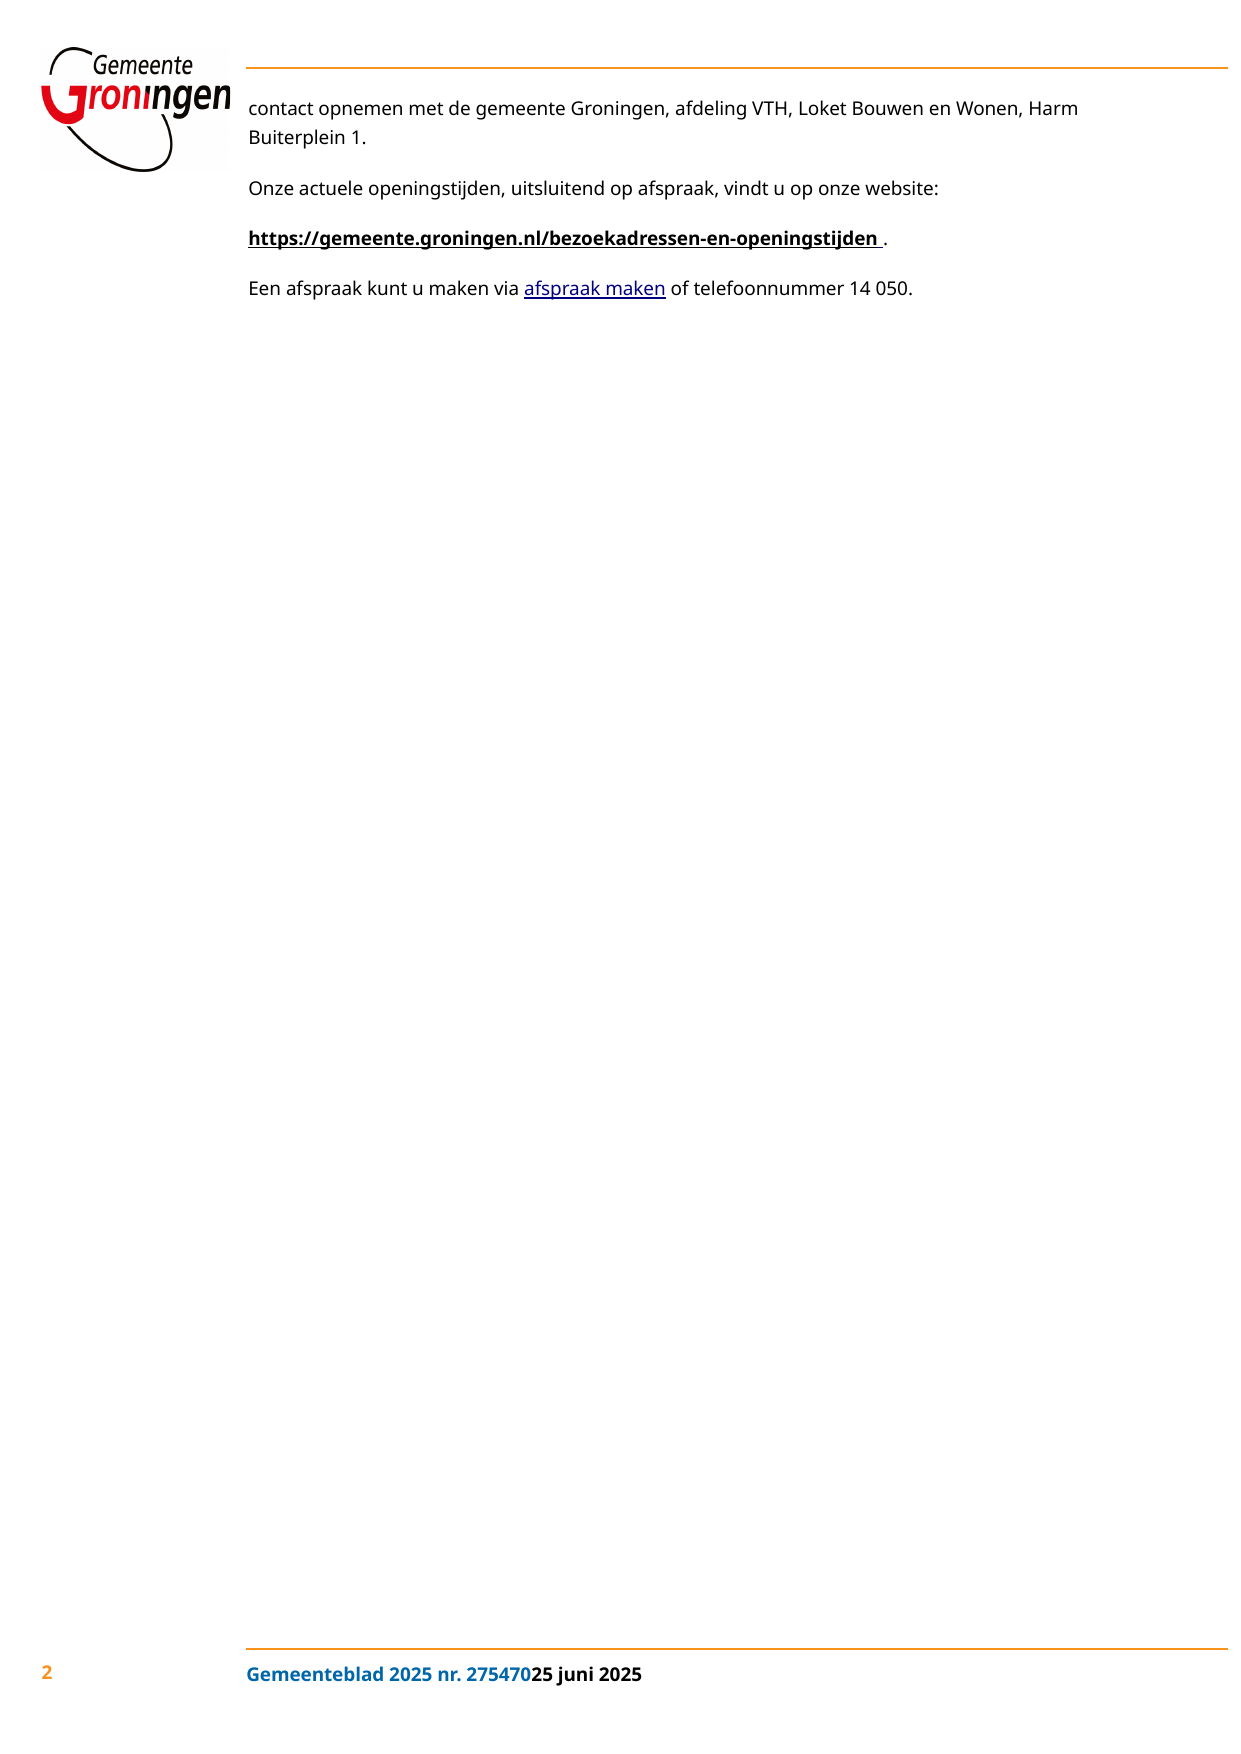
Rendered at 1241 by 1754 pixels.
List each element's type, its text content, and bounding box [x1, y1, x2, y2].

text https://gemeente.groningen.nl/bezoekadressen-en-openingstijden . [248, 225, 1152, 251]
text contact opnemen met de gemeente Groningen, afdeling VTH, Loket Bouwen en Wonen, Harm Buiterplein 1. [248, 95, 1152, 150]
picture [41, 47, 231, 172]
text Een afspraak kunt u maken via afspraak maken of telefoonnummer 14 050. [248, 276, 1152, 301]
text Onze actuele openingstijden, uitsluitend op afspraak, vindt u op onze website: [248, 175, 1152, 201]
